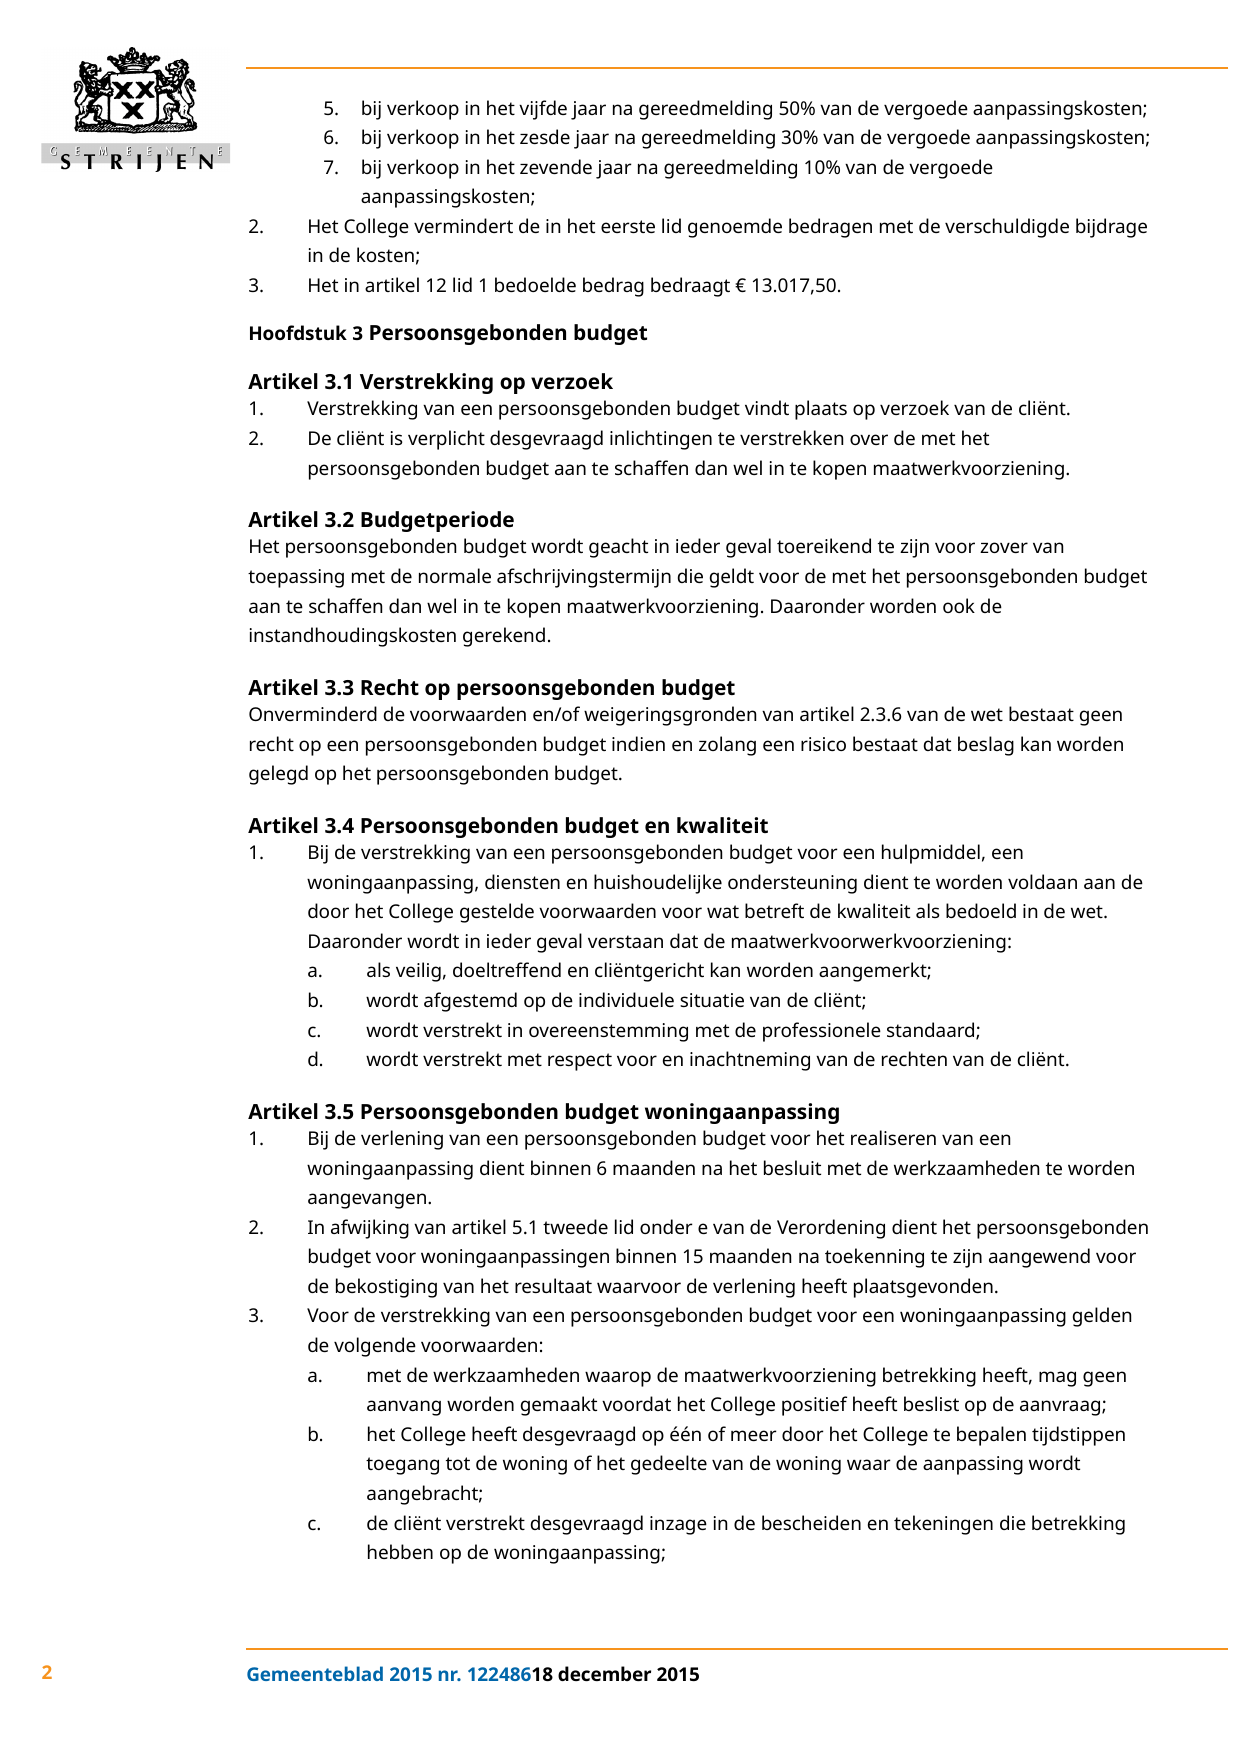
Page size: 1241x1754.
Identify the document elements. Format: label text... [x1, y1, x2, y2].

text Artikel 3.1 Verstrekking op verzoek [248, 367, 1152, 396]
list de cliënt verstrekt desgevraagd inzage in de bescheiden en tekeningen die betrekking hebben op de woningaanpassing; [307, 1510, 1152, 1565]
text Hoofdstuk 3 Persoonsgebonden budget [248, 318, 1152, 346]
list Bij de verlening van een persoonsgebonden budget voor het realiseren van een woningaanpassing dient binnen 6 maanden na het besluit met de werkzaamheden te worden aangevangen. [248, 1125, 1152, 1210]
list het College heeft desgevraagd op één of meer door het College te bepalen tijdstippen toegang tot de woning of het gedeelte van de woning waar de aanpassing wordt aangebracht; [307, 1421, 1152, 1506]
list Voor de verstrekking van een persoonsgebonden budget voor een woningaanpassing gelden de volgende voorwaarden: [248, 1303, 1152, 1358]
text Het persoonsgebonden budget wordt geacht in ieder geval toereikend te zijn voor zover van toepassing met de normale afschrijvingstermijn die geldt voor de met het persoonsgebonden budget aan te schaffen dan wel in te kopen maatwerkvoorziening. Daaronder worden ook de instandhoudingskosten gerekend. [248, 534, 1152, 648]
list met de werkzaamheden waarop de maatwerkvoorziening betrekking heeft, mag geen aanvang worden gemaakt voordat het College positief heeft beslist op de aanvraag; [307, 1362, 1152, 1417]
list In afwijking van artikel 5.1 tweede lid onder e van de Verordening dient het persoonsgebonden budget voor woningaanpassingen binnen 15 maanden na toekenning te zijn aangewend voor de bekostiging van het resultaat waarvoor de verlening heeft plaatsgevonden. [248, 1214, 1152, 1299]
list Bij de verstrekking van een persoonsgebonden budget voor een hulpmiddel, een woningaanpassing, diensten en huishoudelijke ondersteuning dient te worden voldaan aan de door het College gestelde voorwaarden voor wat betreft de kwaliteit als bedoeld in de wet. Daaronder wordt in ieder geval verstaan dat de maatwerkvoorwerkvoorziening: [248, 839, 1152, 954]
list De cliënt is verplicht desgevraagd inlichtingen te verstrekken over de met het persoonsgebonden budget aan te schaffen dan wel in te kopen maatwerkvoorziening. [248, 425, 1152, 481]
text Artikel 3.5 Persoonsgebonden budget woningaanpassing [248, 1097, 1152, 1125]
list wordt verstrekt met respect voor en inachtneming van de rechten van de cliënt. [307, 1046, 1152, 1072]
text Onverminderd de voorwaarden en/of weigeringsgronden van artikel 2.3.6 van de wet bestaat geen recht op een persoonsgebonden budget indien en zolang een risico bestaat dat beslag kan worden gelegd op het persoonsgebonden budget. [248, 701, 1152, 786]
list bij verkoop in het zevende jaar na gereedmelding 10% van de vergoede aanpassingskosten; [323, 154, 1152, 209]
picture [41, 47, 231, 172]
list Het College vermindert de in het eerste lid genoemde bedragen met de verschuldigde bijdrage in de kosten; [248, 213, 1152, 268]
list als veilig, doeltreffend en cliëntgericht kan worden aangemerkt; [307, 958, 1152, 983]
list Het in artikel 12 lid 1 bedoelde bedrag bedraagt € 13.017,50. [248, 272, 1152, 298]
list wordt afgestemd op de individuele situatie van de cliënt; [307, 987, 1152, 1013]
list Verstrekking van een persoonsgebonden budget vindt plaats op verzoek van de cliënt. [248, 396, 1152, 421]
list bij verkoop in het zesde jaar na gereedmelding 30% van de vergoede aanpassingskosten; [323, 124, 1152, 150]
text Artikel 3.4 Persoonsgebonden budget en kwaliteit [248, 811, 1152, 839]
text Artikel 3.3 Recht op persoonsgebonden budget [248, 673, 1152, 701]
list bij verkoop in het vijfde jaar na gereedmelding 50% van de vergoede aanpassingskosten; [323, 95, 1152, 121]
list wordt verstrekt in overeenstemming met de professionele standaard; [307, 1017, 1152, 1042]
text Artikel 3.2 Budgetperiode [248, 505, 1152, 534]
